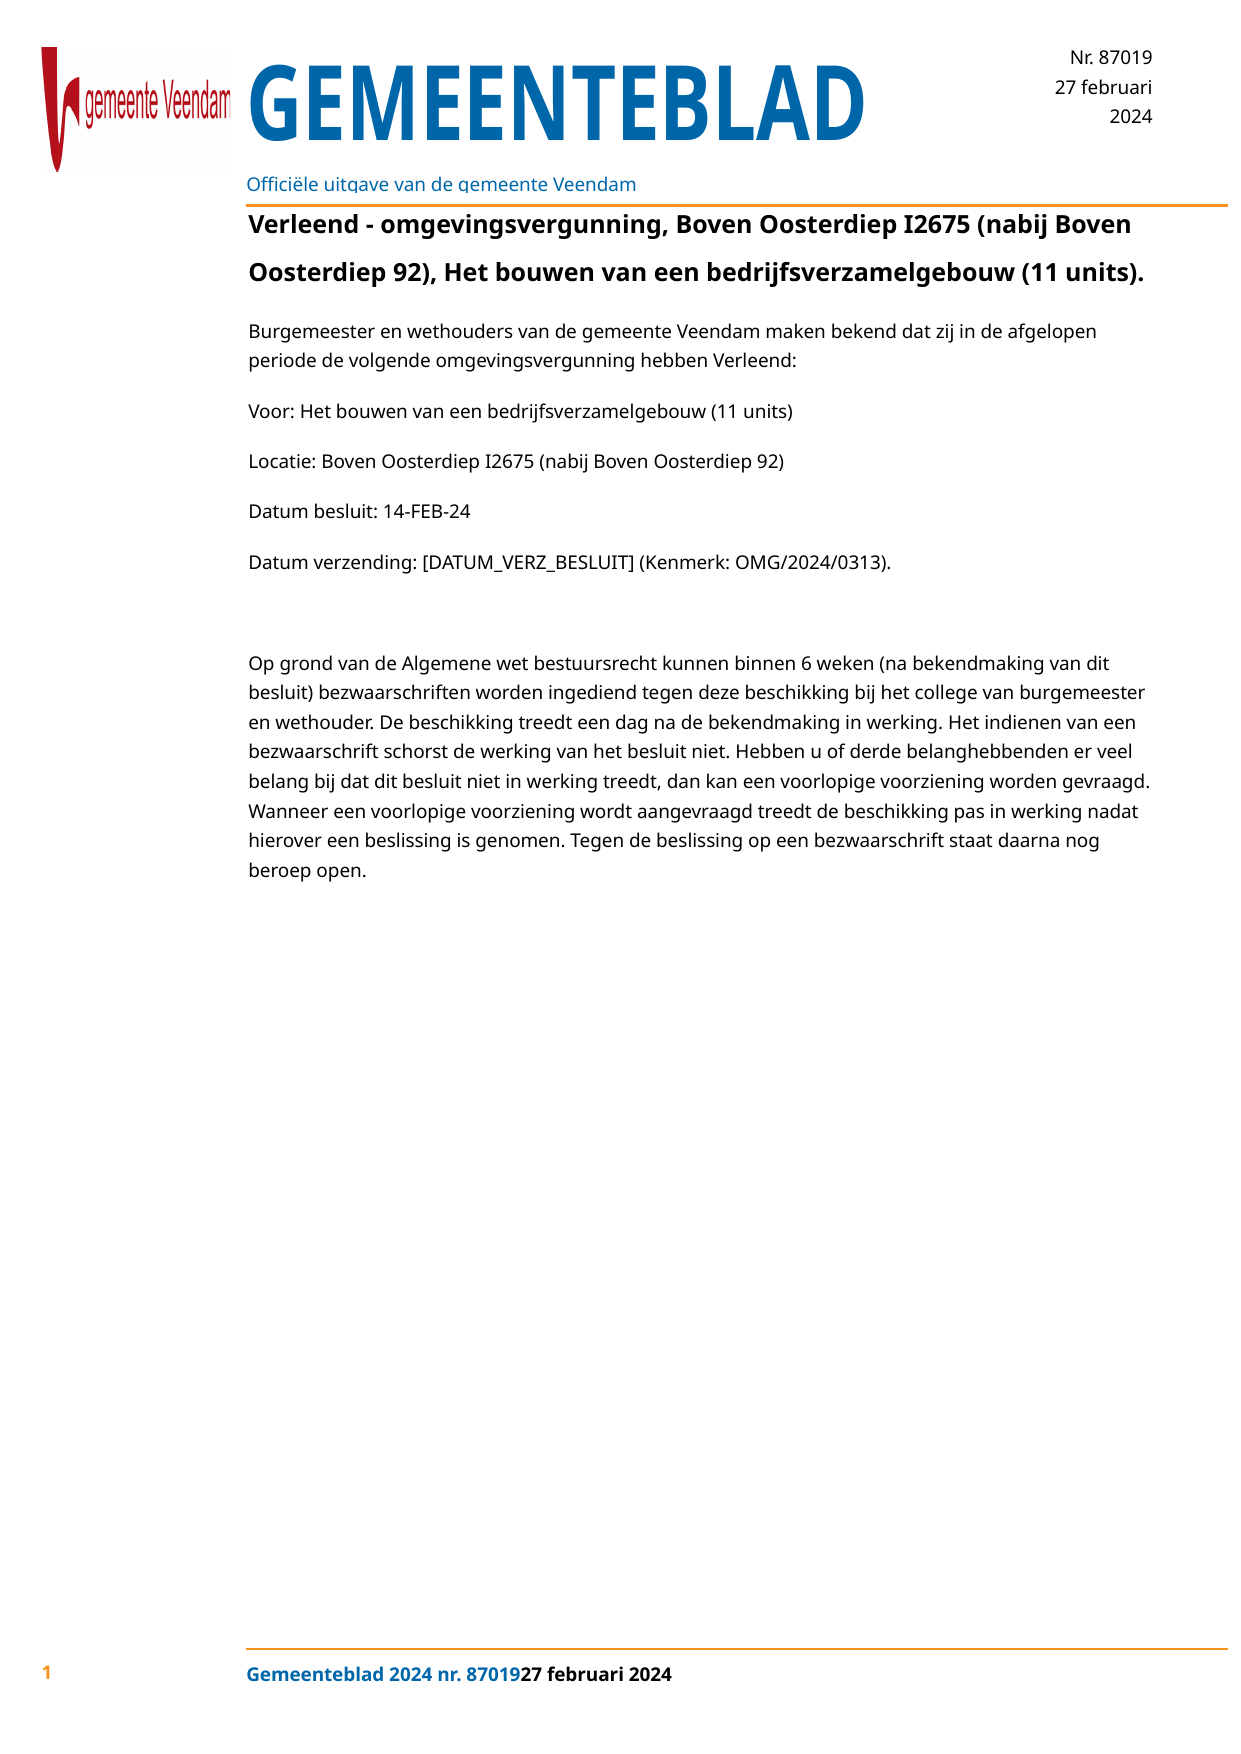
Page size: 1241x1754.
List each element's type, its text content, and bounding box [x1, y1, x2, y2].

text Datum besluit: 14-FEB-24 [248, 499, 1152, 524]
text Locatie: Boven Oosterdiep I2675 (nabij Boven Oosterdiep 92) [248, 448, 1152, 474]
text Voor: Het bouwen van een bedrijfsverzamelgebouw (11 units) [248, 398, 1152, 424]
text Verleend - omgevingsvergunning, Boven Oosterdiep I2675 (nabij Boven Oosterdiep 92), Het bouwen van een bedrijfsverzamelgebouw (11 units). [248, 207, 1152, 288]
text Op grond van de Algemene wet bestuursrecht kunnen binnen 6 weken (na bekendmaking van dit besluit) bezwaarschriften worden ingediend tegen deze beschikking bij het college van burgemeester en wethouder. De beschikking treedt een dag na de bekendmaking in werking. Het indienen van een bezwaarschrift schorst de werking van het besluit niet. Hebben u of derde belanghebbenden er veel belang bij dat dit besluit niet in werking treedt, dan kan een voorlopige voorziening worden gevraagd. Wanneer een voorlopige voorziening wordt aangevraagd treedt de beschikking pas in werking nadat hierover een beslissing is genomen. Tegen de beslissing op een bezwaarschrift staat daarna nog beroep open. [248, 650, 1152, 883]
text Burgemeester en wethouders van de gemeente Veendam maken bekend dat zij in de afgelopen periode de volgende omgevingsvergunning hebben Verleend: [248, 318, 1152, 373]
text Datum verzending: [DATUM_VERZ_BESLUIT] (Kenmerk: OMG/2024/0313). [248, 549, 1152, 575]
picture [41, 47, 231, 172]
